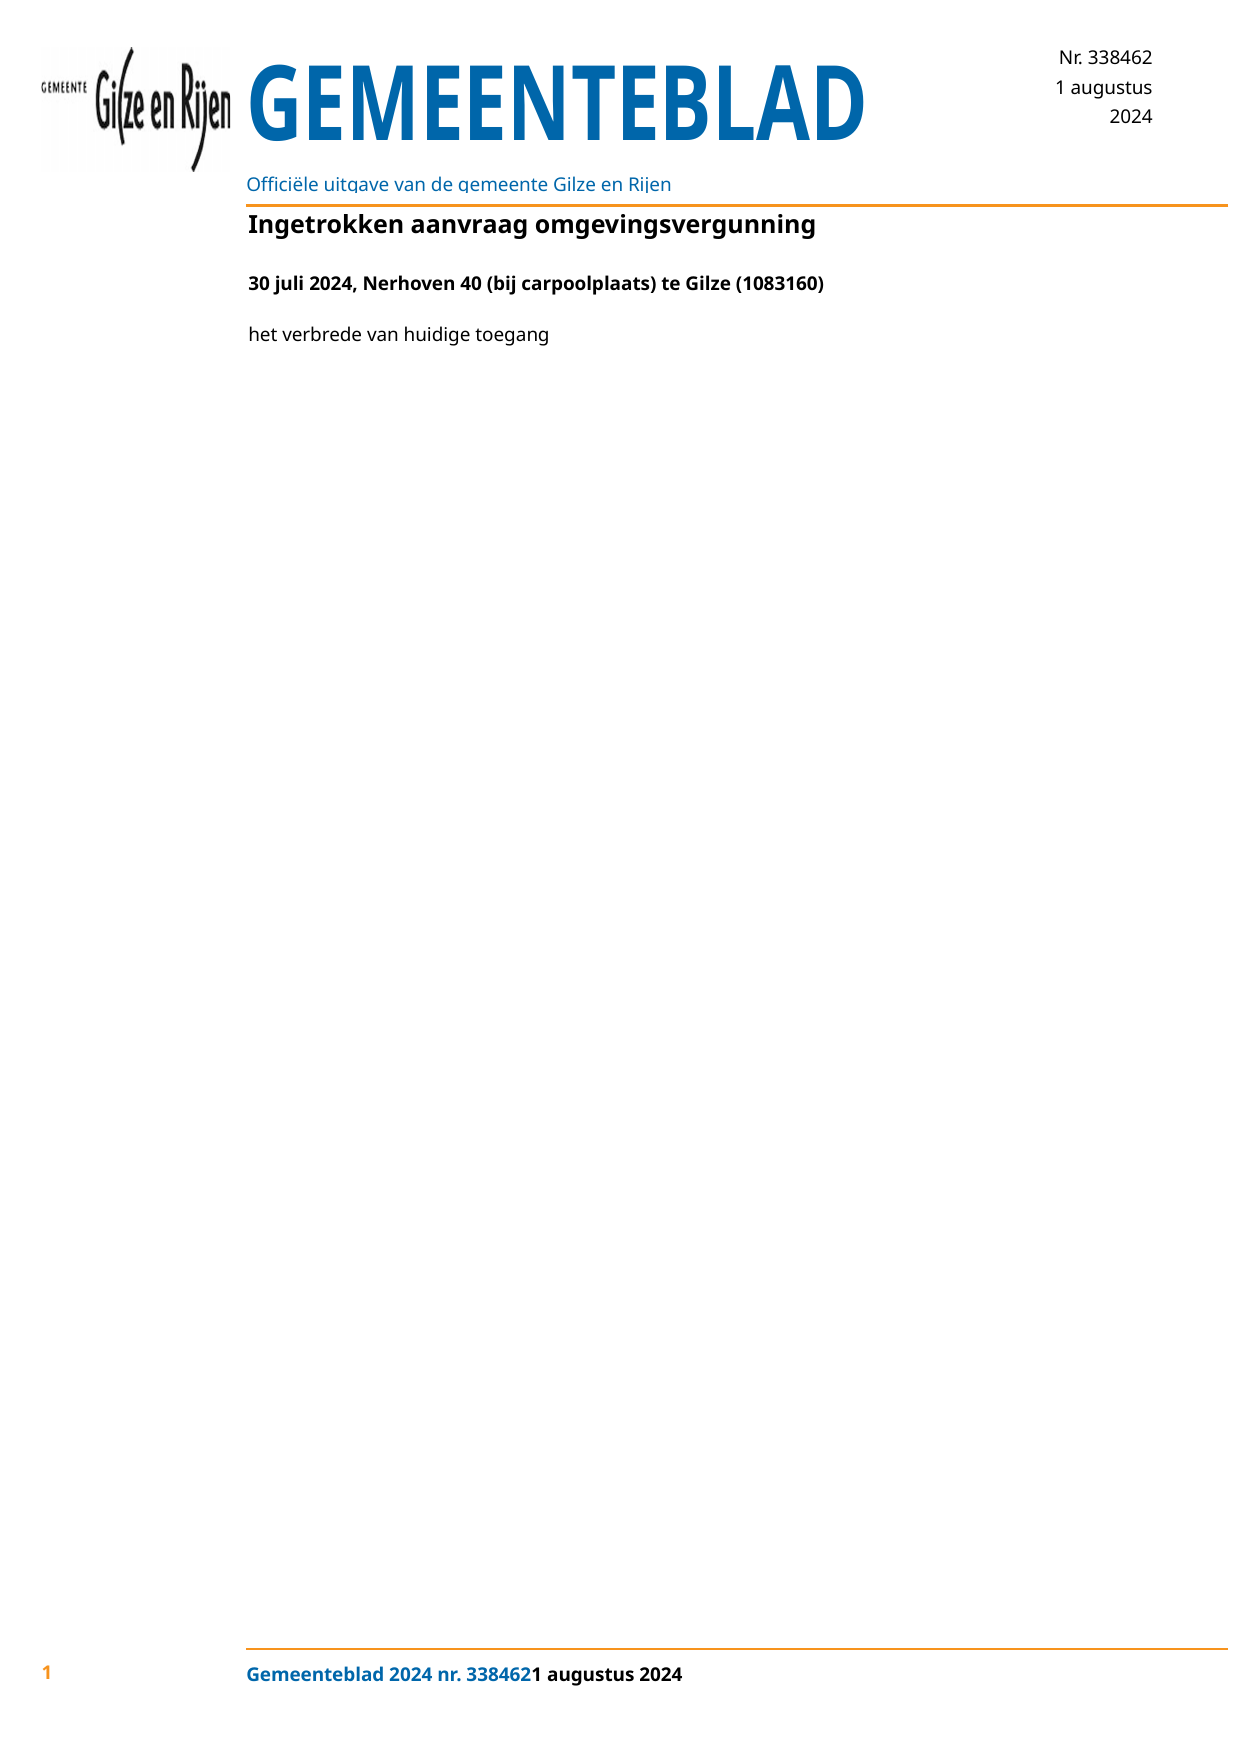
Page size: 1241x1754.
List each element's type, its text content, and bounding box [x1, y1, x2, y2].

picture [41, 47, 231, 172]
text 30 juli 2024, Nerhoven 40 (bij carpoolplaats) te Gilze (1083160) [248, 270, 1152, 296]
text Ingetrokken aanvraag omgevingsvergunning [248, 207, 1152, 241]
text het verbrede van huidige toegang [248, 321, 1152, 346]
